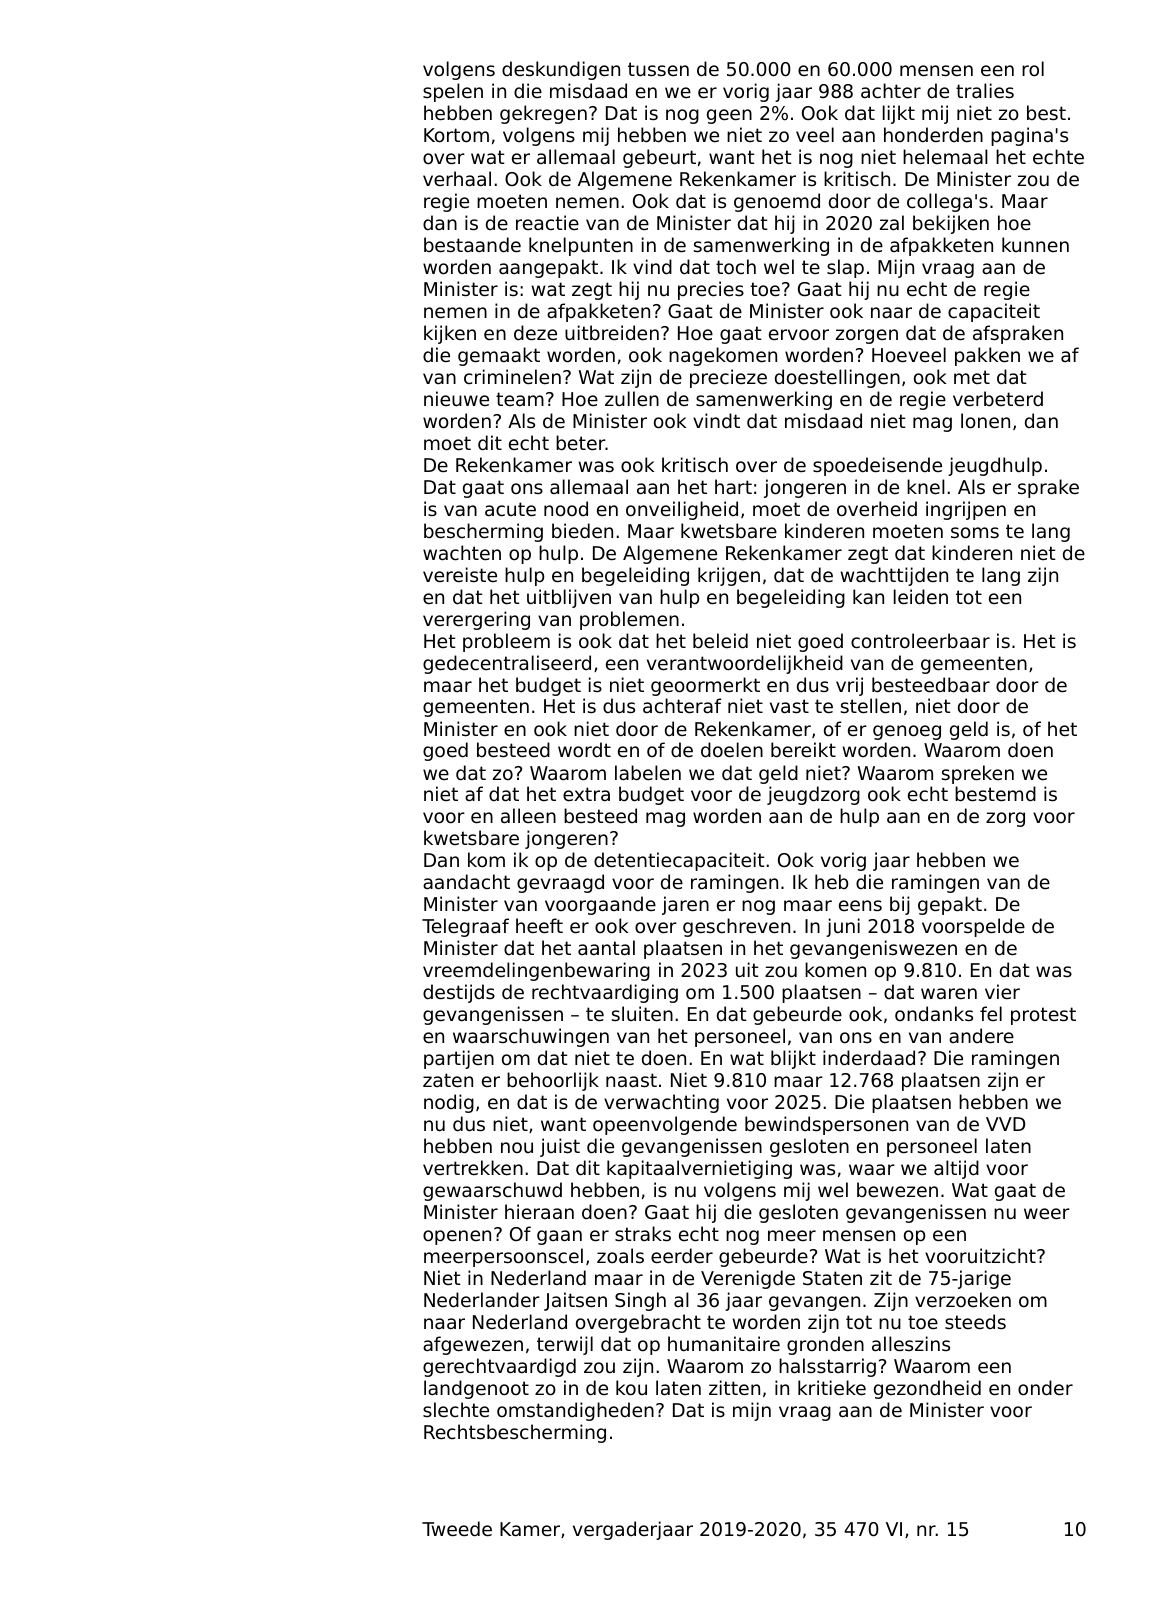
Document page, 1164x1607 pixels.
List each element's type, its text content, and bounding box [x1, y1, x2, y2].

text Dan kom ik op de detentiecapaciteit. Ook vorig jaar hebben we aandacht gevraagd voor de ramingen. Ik heb die ramingen van de Minister van voorgaande jaren er nog maar eens bij gepakt. De Telegraaf heeft er ook over geschreven. In juni 2018 voorspelde de Minister dat het aantal plaatsen in het gevangeniswezen en de vreemdelingenbewaring in 2023 uit zou komen op 9.810. En dat was destijds de rechtvaardiging om 1.500 plaatsen – dat waren vier gevangenissen – te sluiten. En dat gebeurde ook, ondanks fel protest en waarschuwingen van het personeel, van ons en van andere partijen om dat niet te doen. En wat blijkt inderdaad? Die ramingen zaten er behoorlijk naast. Niet 9.810 maar 12.768 plaatsen zijn er nodig, en dat is de verwachting voor 2025. Die plaatsen hebben we nu dus niet, want opeenvolgende bewindspersonen van de VVD hebben nou juist die gevangenissen gesloten en personeel laten vertrekken. Dat dit kapitaalvernietiging was, waar we altijd voor gewaarschuwd hebben, is nu volgens mij wel bewezen. Wat gaat de Minister hieraan doen? Gaat hij die gesloten gevangenissen nu weer openen? Of gaan er straks echt nog meer mensen op een meerpersoonscel, zoals eerder gebeurde? Wat is het vooruitzicht? [422, 850, 1087, 1268]
text De Rekenkamer was ook kritisch over de spoedeisende jeugdhulp. Dat gaat ons allemaal aan het hart: jongeren in de knel. Als er sprake is van acute nood en onveiligheid, moet de overheid ingrijpen en bescherming bieden. Maar kwetsbare kinderen moeten soms te lang wachten op hulp. De Algemene Rekenkamer zegt dat kinderen niet de vereiste hulp en begeleiding krijgen, dat de wachttijden te lang zijn en dat het uitblijven van hulp en begeleiding kan leiden tot een verergering van problemen. [422, 455, 1087, 631]
text volgens deskundigen tussen de 50.000 en 60.000 mensen een rol spelen in die misdaad en we er vorig jaar 988 achter de tralies hebben gekregen? Dat is nog geen 2%. Ook dat lijkt mij niet zo best. [422, 59, 1087, 125]
text Kortom, volgens mij hebben we niet zo veel aan honderden pagina's over wat er allemaal gebeurt, want het is nog niet helemaal het echte verhaal. Ook de Algemene Rekenkamer is kritisch. De Minister zou de regie moeten nemen. Ook dat is genoemd door de collega's. Maar dan is de reactie van de Minister dat hij in 2020 zal bekijken hoe bestaande knelpunten in de samenwerking in de afpakketen kunnen worden aangepakt. Ik vind dat toch wel te slap. Mijn vraag aan de Minister is: wat zegt hij nu precies toe? Gaat hij nu echt de regie nemen in de afpakketen? Gaat de Minister ook naar de capaciteit kijken en deze uitbreiden? Hoe gaat ervoor zorgen dat de afspraken die gemaakt worden, ook nagekomen worden? Hoeveel pakken we af van criminelen? Wat zijn de precieze doestellingen, ook met dat nieuwe team? Hoe zullen de samenwerking en de regie verbeterd worden? Als de Minister ook vindt dat misdaad niet mag lonen, dan moet dit echt beter. [422, 125, 1087, 455]
text Het probleem is ook dat het beleid niet goed controleerbaar is. Het is gedecentraliseerd, een verantwoordelijkheid van de gemeenten, maar het budget is niet geoormerkt en dus vrij besteedbaar door de gemeenten. Het is dus achteraf niet vast te stellen, niet door de Minister en ook niet door de Rekenkamer, of er genoeg geld is, of het goed besteed wordt en of de doelen bereikt worden. Waarom doen we dat zo? Waarom labelen we dat geld niet? Waarom spreken we niet af dat het extra budget voor de jeugdzorg ook echt bestemd is voor en alleen besteed mag worden aan de hulp aan en de zorg voor kwetsbare jongeren? [422, 631, 1087, 850]
text Niet in Nederland maar in de Verenigde Staten zit de 75-jarige Nederlander Jaitsen Singh al 36 jaar gevangen. Zijn verzoeken om naar Nederland overgebracht te worden zijn tot nu toe steeds afgewezen, terwijl dat op humanitaire gronden alleszins gerechtvaardigd zou zijn. Waarom zo halsstarrig? Waarom een landgenoot zo in de kou laten zitten, in kritieke gezondheid en onder slechte omstandigheden? Dat is mijn vraag aan de Minister voor Rechtsbescherming. [422, 1268, 1087, 1444]
